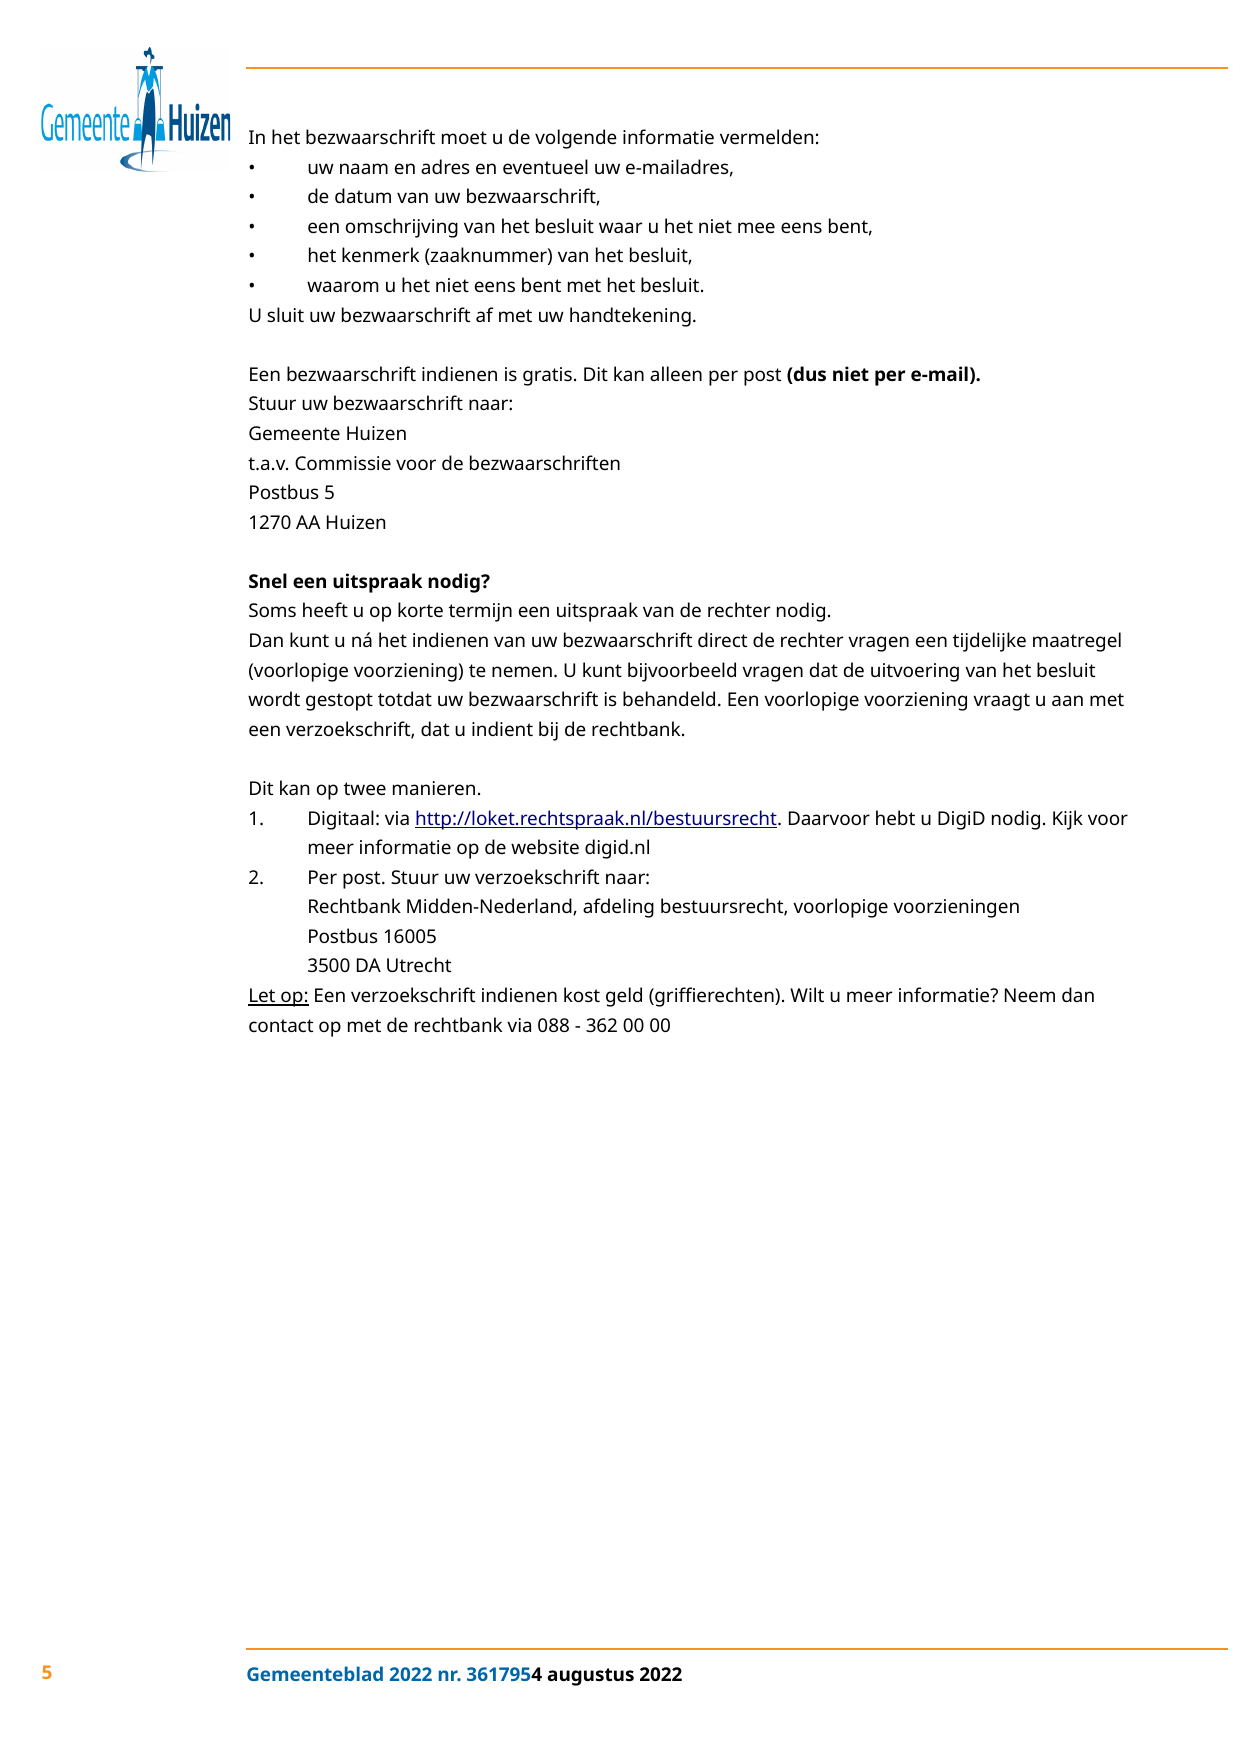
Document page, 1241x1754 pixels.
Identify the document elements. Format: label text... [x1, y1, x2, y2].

list Per post. Stuur uw verzoekschrift naar: [248, 864, 1152, 890]
text t.a.v. Commissie voor de bezwaarschriften [248, 450, 1152, 476]
text Soms heeft u op korte termijn een uitspraak van de rechter nodig. [248, 598, 1152, 623]
text Snel een uitspraak nodig? [248, 568, 1152, 594]
list Digitaal: via http://loket.rechtspraak.nl/bestuursrecht. Daarvoor hebt u DigiD nodig. Kijk voor meer informatie op de website digid.nl [248, 805, 1152, 860]
list het kenmerk (zaaknummer) van het besluit, [248, 243, 1152, 268]
picture [41, 47, 231, 172]
text Let op: Een verzoekschrift indienen kost geld (griffierechten). Wilt u meer informatie? Neem dan contact op met de rechtbank via 088 - 362 00 00 [248, 982, 1152, 1038]
list Postbus 16005 [248, 923, 1152, 949]
list Rechtbank Midden-Nederland, afdeling bestuursrecht, voorlopige voorzieningen [248, 893, 1152, 919]
list de datum van uw bezwaarschrift, [248, 183, 1152, 209]
text Stuur uw bezwaarschrift naar: [248, 391, 1152, 416]
text In het bezwaarschrift moet u de volgende informatie vermelden: [248, 124, 1152, 150]
text Postbus 5 [248, 479, 1152, 505]
text 1270 AA Huizen [248, 509, 1152, 535]
list 3500 DA Utrecht [248, 953, 1152, 978]
text U sluit uw bezwaarschrift af met uw handtekening. [248, 302, 1152, 328]
text Een bezwaarschrift indienen is gratis. Dit kan alleen per post (dus niet per e-mail). [248, 361, 1152, 387]
text Gemeente Huizen [248, 420, 1152, 446]
list een omschrijving van het besluit waar u het niet mee eens bent, [248, 213, 1152, 239]
list uw naam en adres en eventueel uw e-mailadres, [248, 154, 1152, 180]
text Dan kunt u ná het indienen van uw bezwaarschrift direct de rechter vragen een tijdelijke maatregel (voorlopige voorziening) te nemen. U kunt bijvoorbeeld vragen dat de uitvoering van het besluit wordt gestopt totdat uw bezwaarschrift is behandeld. Een voorlopige voorziening vraagt u aan met een verzoekschrift, dat u indient bij de rechtbank. [248, 627, 1152, 742]
list waarom u het niet eens bent met het besluit. [248, 272, 1152, 298]
text Dit kan op twee manieren. [248, 775, 1152, 801]
